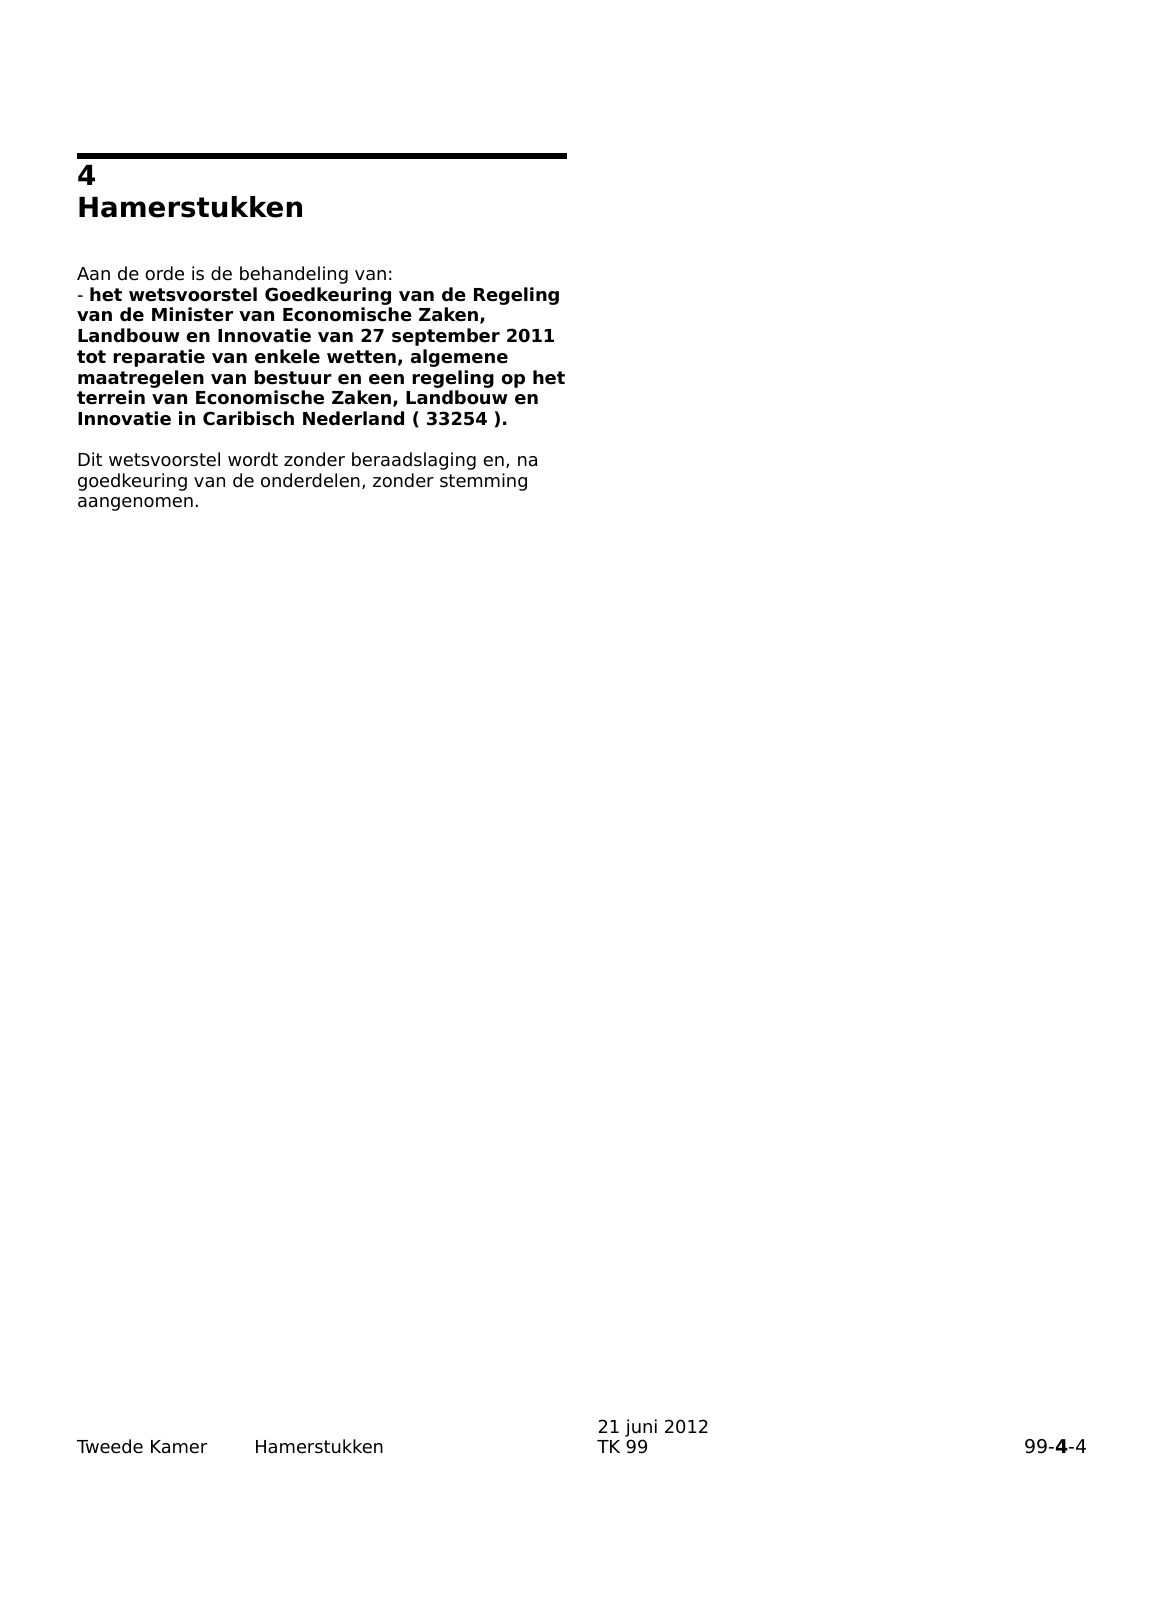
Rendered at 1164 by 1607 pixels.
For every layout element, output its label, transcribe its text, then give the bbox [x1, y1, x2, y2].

text Aan de orde is de behandeling van: [77, 264, 567, 284]
text Dit wetsvoorstel wordt zonder beraadslaging en, na goedkeuring van de onderdelen, zonder stemming aangenomen. [77, 450, 567, 512]
title 4 Hamerstukken [77, 159, 567, 224]
text - het wetsvoorstel Goedkeuring van de Regeling van de Minister van Economische Zaken, Landbouw en Innovatie van 27 september 2011 tot reparatie van enkele wetten, algemene maatregelen van bestuur en een regeling op het terrein van Economische Zaken, Landbouw en Innovatie in Caribisch Nederland ( 33254 ). [77, 284, 567, 430]
